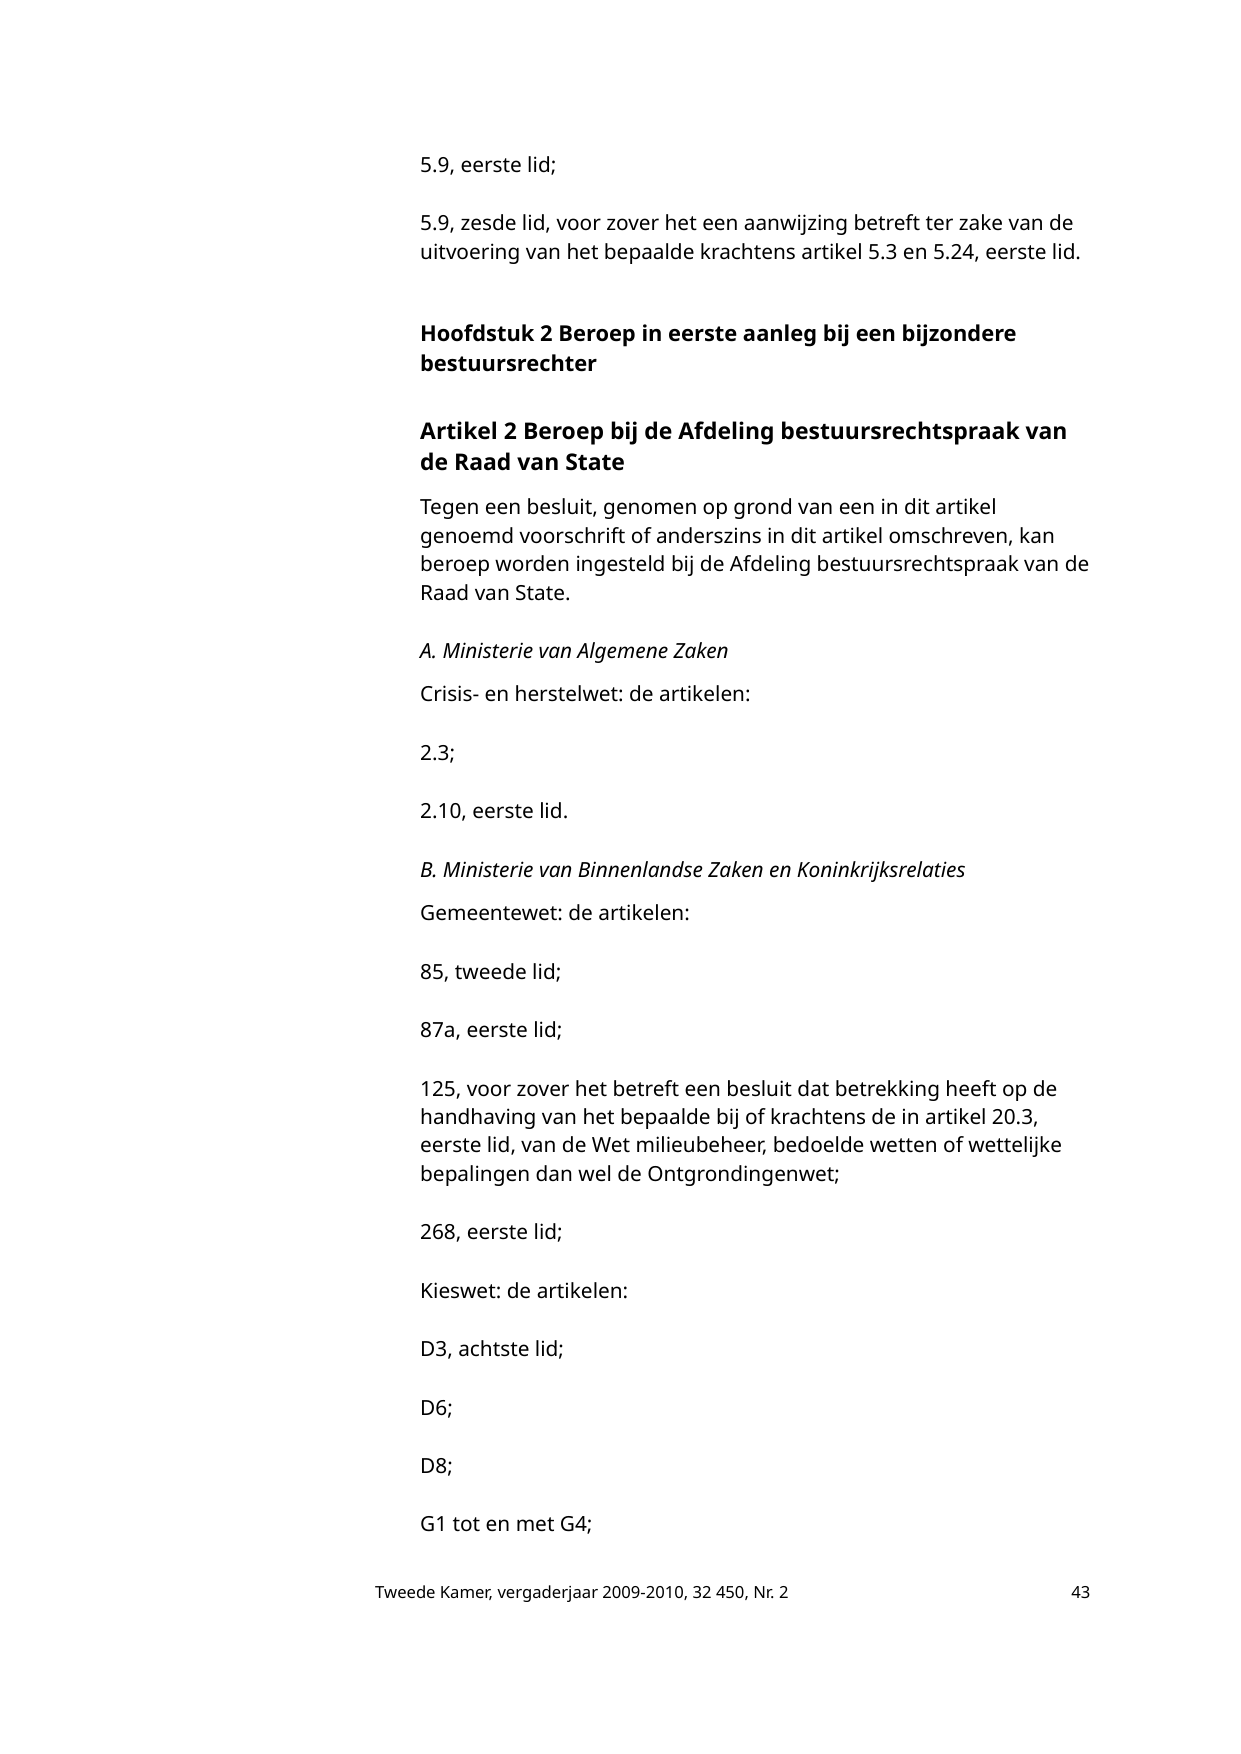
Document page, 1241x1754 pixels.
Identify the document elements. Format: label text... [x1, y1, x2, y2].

text 85, tweede lid; [420, 957, 1090, 985]
text Tegen een besluit, genomen op grond van een in dit artikel genoemd voorschrift of anderszins in dit artikel omschreven, kan beroep worden ingesteld bij de Afdeling bestuursrechtspraak van de Raad van State. [420, 492, 1090, 606]
text D8; [420, 1451, 1090, 1479]
text D6; [420, 1393, 1090, 1421]
text 2.10, eerste lid. [420, 796, 1090, 825]
subtitle Hoofdstuk 2 Beroep in eerste aanleg bij een bijzondere bestuursrechter [420, 318, 1090, 377]
text 125, voor zover het betreft een besluit dat betrekking heeft op de handhaving van het bepaalde bij of krachtens de in artikel 20.3, eerste lid, van de Wet milieubeheer, bedoelde wetten of wettelijke bepalingen dan wel de Ontgrondingenwet; [420, 1074, 1090, 1187]
subtitle Artikel 2 Beroep bij de Afdeling bestuursrechtspraak van de Raad van State [420, 415, 1090, 477]
text D3, achtste lid; [420, 1334, 1090, 1363]
text B. Ministerie van Binnenlandse Zaken en Koninkrijksrelaties [420, 855, 1090, 883]
text Kieswet: de artikelen: [420, 1276, 1090, 1304]
text 2.3; [420, 738, 1090, 766]
text A. Ministerie van Algemene Zaken [420, 636, 1090, 664]
text 5.9, zesde lid, voor zover het een aanwijzing betreft ter zake van de uitvoering van het bepaalde krachtens artikel 5.3 en 5.24, eerste lid. [420, 208, 1090, 265]
text Crisis- en herstelwet: de artikelen: [420, 679, 1090, 708]
text 5.9, eerste lid; [420, 150, 1090, 178]
text 87a, eerste lid; [420, 1015, 1090, 1044]
text 268, eerste lid; [420, 1217, 1090, 1246]
text G1 tot en met G4; [420, 1509, 1090, 1538]
text Gemeentewet: de artikelen: [420, 898, 1090, 927]
